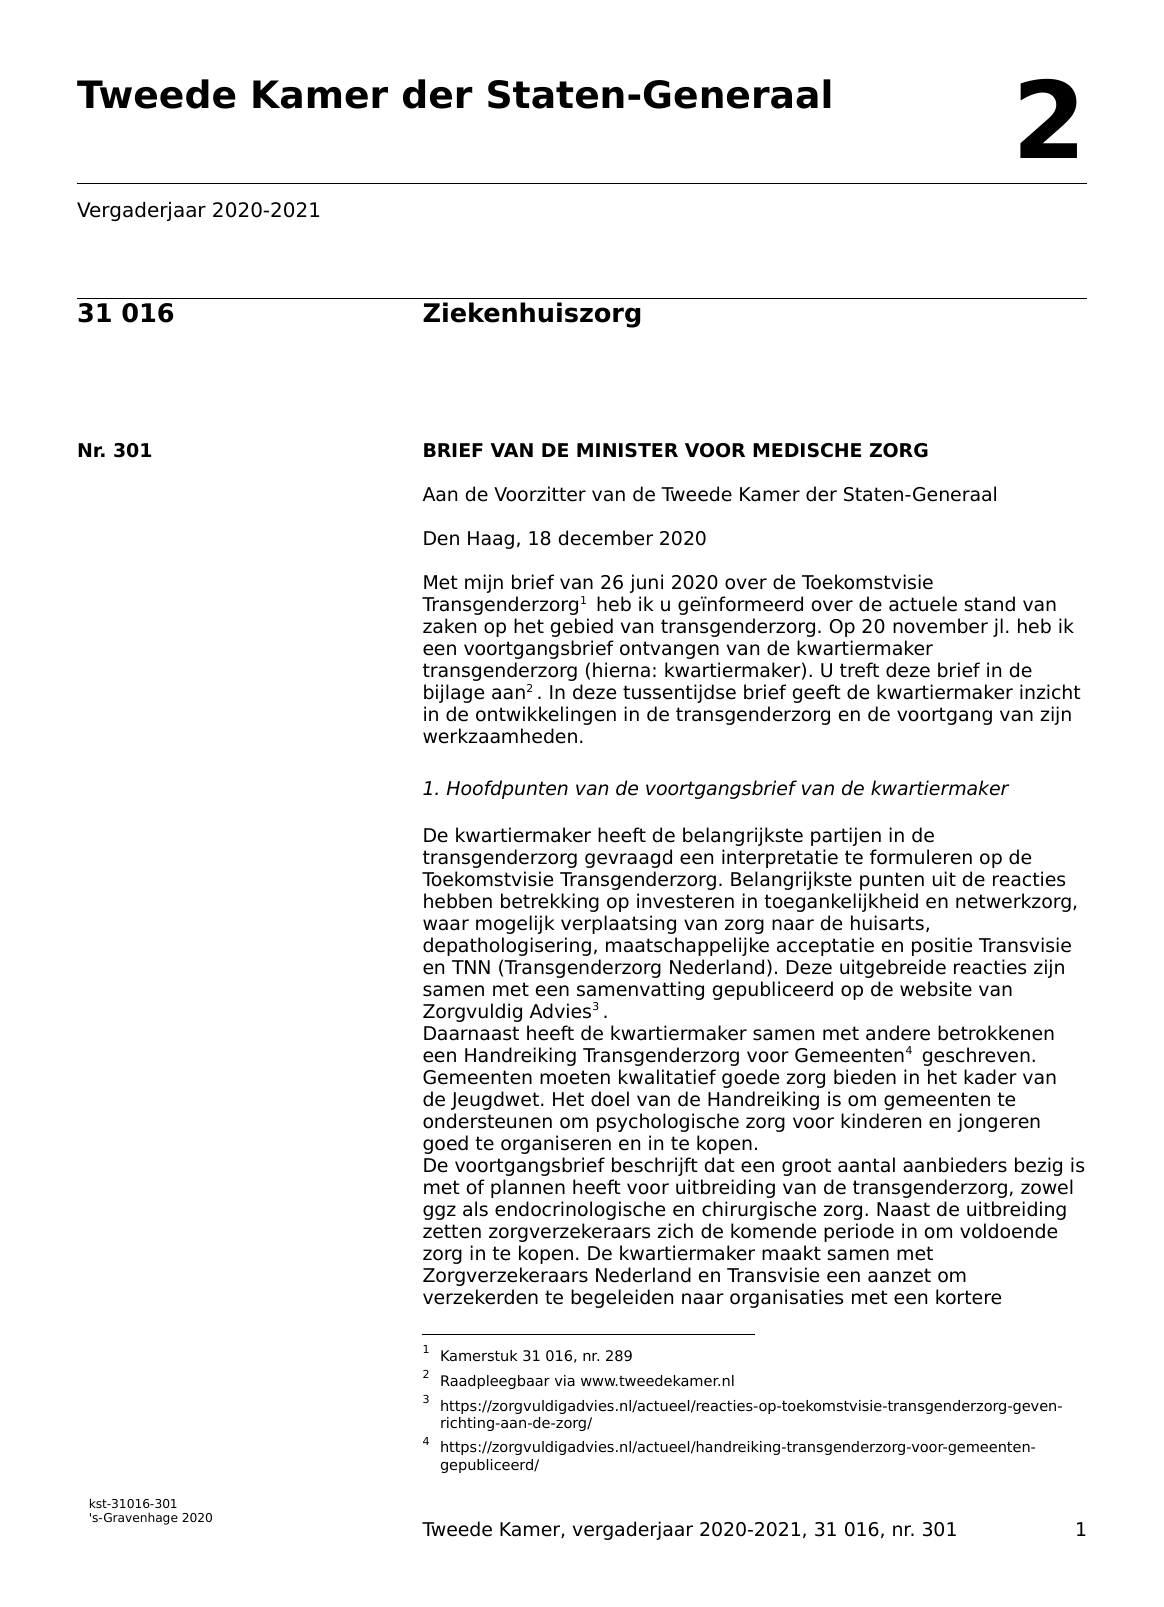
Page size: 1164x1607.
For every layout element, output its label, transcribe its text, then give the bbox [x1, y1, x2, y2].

text kst-31016-301 [88, 1497, 323, 1511]
table_header Tweede Kamer der Staten-Generaal [77, 59, 886, 183]
text Kamerstuk 31 016, nr. 289 [422, 1343, 1087, 1366]
table_cell Vergaderjaar 2020-2021 [77, 184, 1087, 298]
text Raadpleegbaar via www.tweedekamer.nl [422, 1368, 1087, 1391]
subtitle 31 016 Ziekenhuiszorg [77, 299, 1087, 329]
subtitle 1. Hoofdpunten van de voortgangsbrief van de kwartiermaker [422, 778, 1087, 800]
text Daarnaast heeft de kwartiermaker samen met andere betrokkenen een Handreiking Transgenderzorg voor Gemeenten geschreven. Gemeenten moeten kwalitatief goede zorg bieden in het kader van de Jeugdwet. Het doel van de Handreiking is om gemeenten te ondersteunen om psychologische zorg voor kinderen en jongeren goed te organiseren en in te kopen. [422, 1023, 1087, 1155]
text De kwartiermaker heeft de belangrijkste partijen in de transgenderzorg gevraagd een interpretatie te formuleren op de Toekomstvisie Transgenderzorg. Belangrijkste punten uit de reacties hebben betrekking op investeren in toegankelijkheid en netwerkzorg, waar mogelijk verplaatsing van zorg naar de huisarts, depathologisering, maatschappelijke acceptatie en positie Transvisie en TNN (Transgenderzorg Nederland). Deze uitgebreide reacties zijn samen met een samenvatting gepubliceerd op de website van Zorgvuldig Advies. [422, 825, 1087, 1023]
subtitle Nr. 301 BRIEF VAN DE MINISTER VOOR MEDISCHE ZORG [77, 440, 1087, 462]
text Met mijn brief van 26 juni 2020 over de Toekomstvisie Transgenderzorg heb ik u geïnformeerd over de actuele stand van zaken op het gebied van transgenderzorg. Op 20 november jl. heb ik een voortgangsbrief ontvangen van de kwartiermaker transgenderzorg (hierna: kwartiermaker). U treft deze brief in de bijlage aan. In deze tussentijdse brief geeft de kwartiermaker inzicht in de ontwikkelingen in de transgenderzorg en de voortgang van zijn werkzaamheden. [422, 572, 1087, 748]
table_header 2 [886, 59, 1087, 183]
text https://zorgvuldigadvies.nl/actueel/reacties-op-toekomstvisie-transgenderzorg-geven-richting-aan-de-zorg/ [422, 1393, 1087, 1432]
text Den Haag, 18 december 2020 [422, 528, 1087, 550]
text 's-Gravenhage 2020 [88, 1511, 323, 1525]
text De voortgangsbrief beschrijft dat een groot aantal aanbieders bezig is met of plannen heeft voor uitbreiding van de transgenderzorg, zowel ggz als endocrinologische en chirurgische zorg. Naast de uitbreiding zetten zorgverzekeraars zich de komende periode in om voldoende zorg in te kopen. De kwartiermaker maakt samen met Zorgverzekeraars Nederland en Transvisie een aanzet om verzekerden te begeleiden naar organisaties met een kortere [422, 1155, 1087, 1308]
text https://zorgvuldigadvies.nl/actueel/handreiking-transgenderzorg-voor-gemeenten-gepubliceerd/ [422, 1435, 1087, 1474]
text Aan de Voorzitter van de Tweede Kamer der Staten-Generaal [422, 484, 1087, 506]
